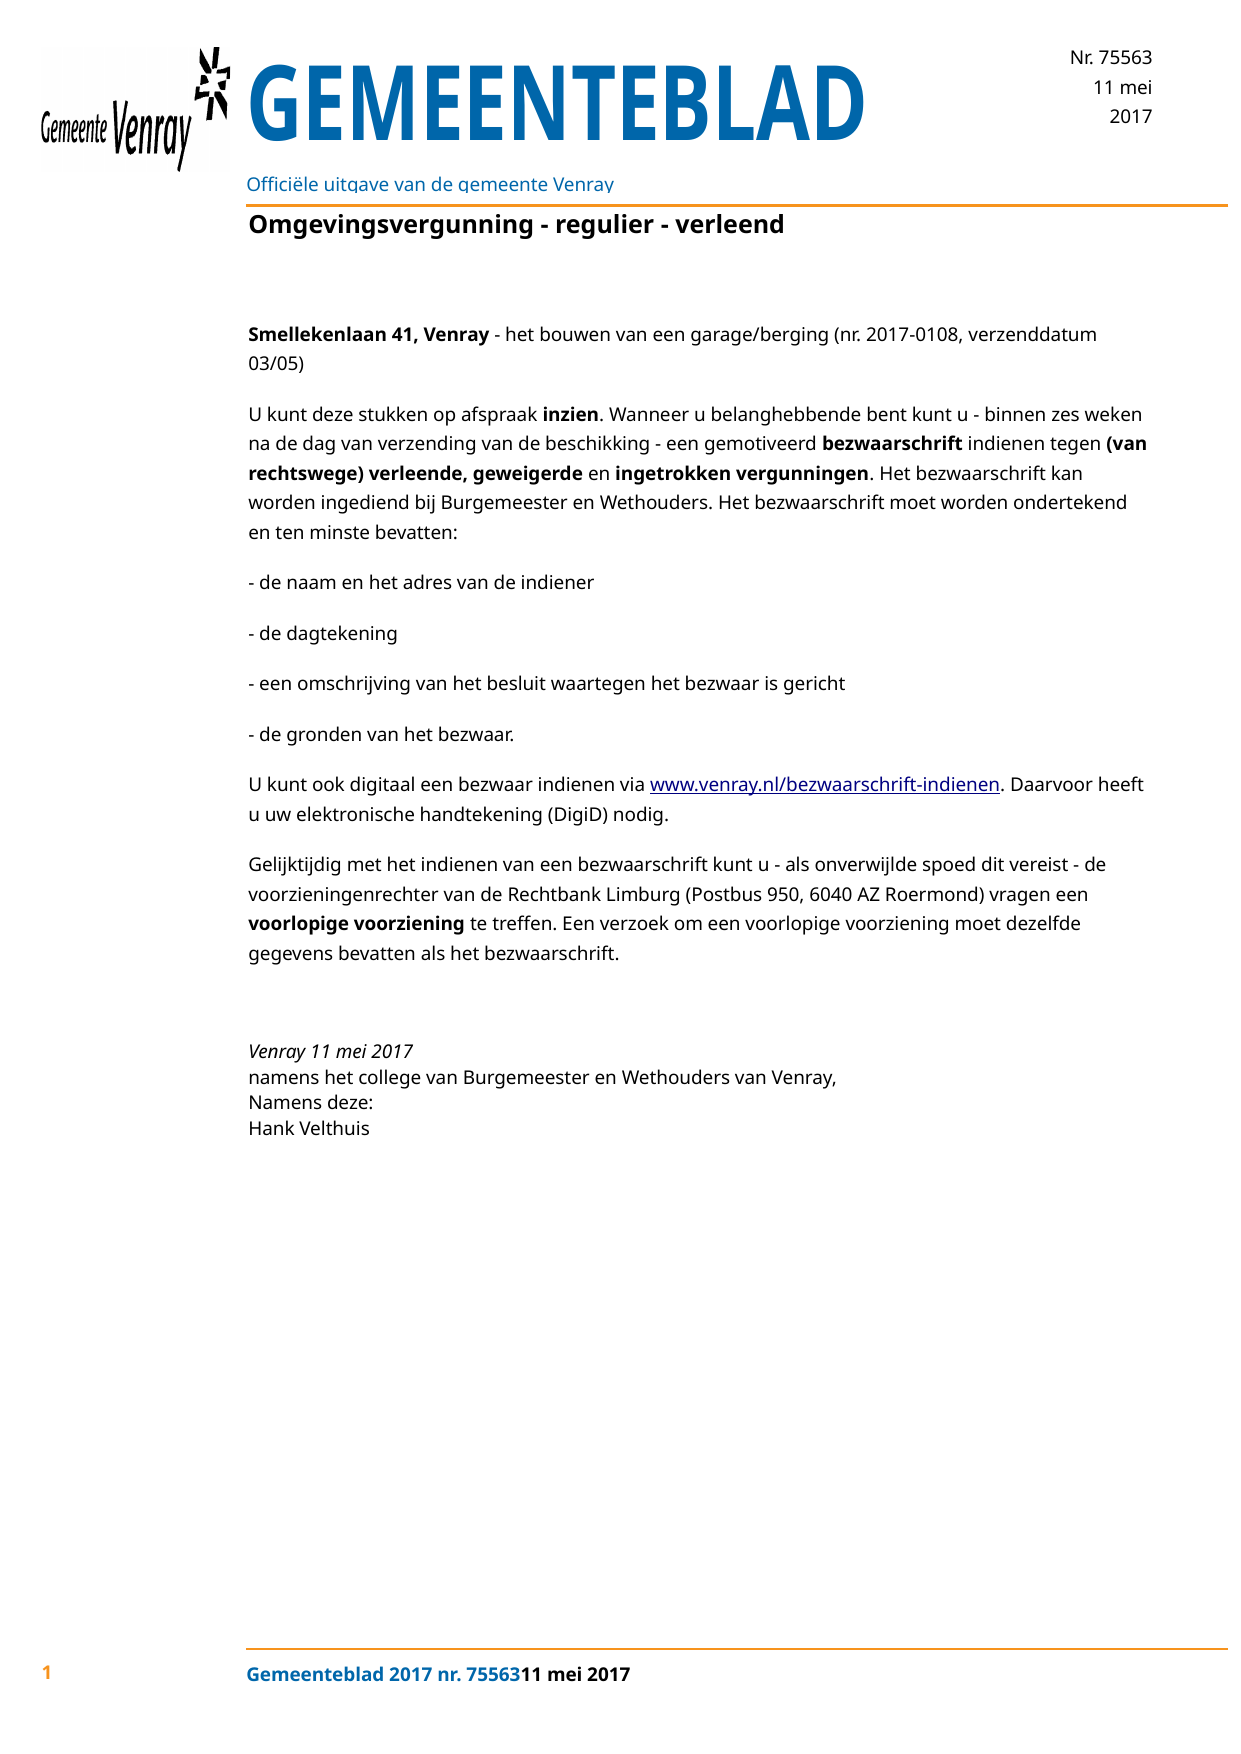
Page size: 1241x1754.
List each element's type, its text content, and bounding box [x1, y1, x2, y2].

text Venray 11 mei 2017 [248, 1038, 1152, 1064]
text Gelijktijdig met het indienen van een bezwaarschrift kunt u - als onverwijlde spoed dit vereist - de voorzieningenrechter van de Rechtbank Limburg (Postbus 950, 6040 AZ Roermond) vragen een voorlopige voorziening te treffen. Een verzoek om een voorlopige voorziening moet dezelfde gegevens bevatten als het bezwaarschrift. [248, 851, 1152, 966]
text - de dagtekening [248, 620, 1152, 646]
picture [41, 47, 231, 172]
text Omgevingsvergunning - regulier - verleend [248, 207, 1152, 241]
text - de naam en het adres van de indiener [248, 569, 1152, 595]
text U kunt ook digitaal een bezwaar indienen via www.venray.nl/bezwaarschrift-indienen. Daarvoor heeft u uw elektronische handtekening (DigiD) nodig. [248, 771, 1152, 826]
text - een omschrijving van het besluit waartegen het bezwaar is gericht [248, 670, 1152, 696]
text Namens deze: [248, 1089, 1152, 1115]
text - de gronden van het bezwaar. [248, 721, 1152, 746]
text namens het college van Burgemeester en Wethouders van Venray, [248, 1064, 1152, 1089]
text Smellekenlaan 41, Venray - het bouwen van een garage/berging (nr. 2017-0108, verzenddatum 03/05) [248, 321, 1152, 376]
text Hank Velthuis [248, 1115, 1152, 1141]
text U kunt deze stukken op afspraak inzien. Wanneer u belanghebbende bent kunt u - binnen zes weken na de dag van verzending van de beschikking - een gemotiveerd bezwaarschrift indienen tegen (van rechtswege) verleende, geweigerde en ingetrokken vergunningen. Het bezwaarschrift kan worden ingediend bij Burgemeester en Wethouders. Het bezwaarschrift moet worden ondertekend en ten minste bevatten: [248, 401, 1152, 545]
